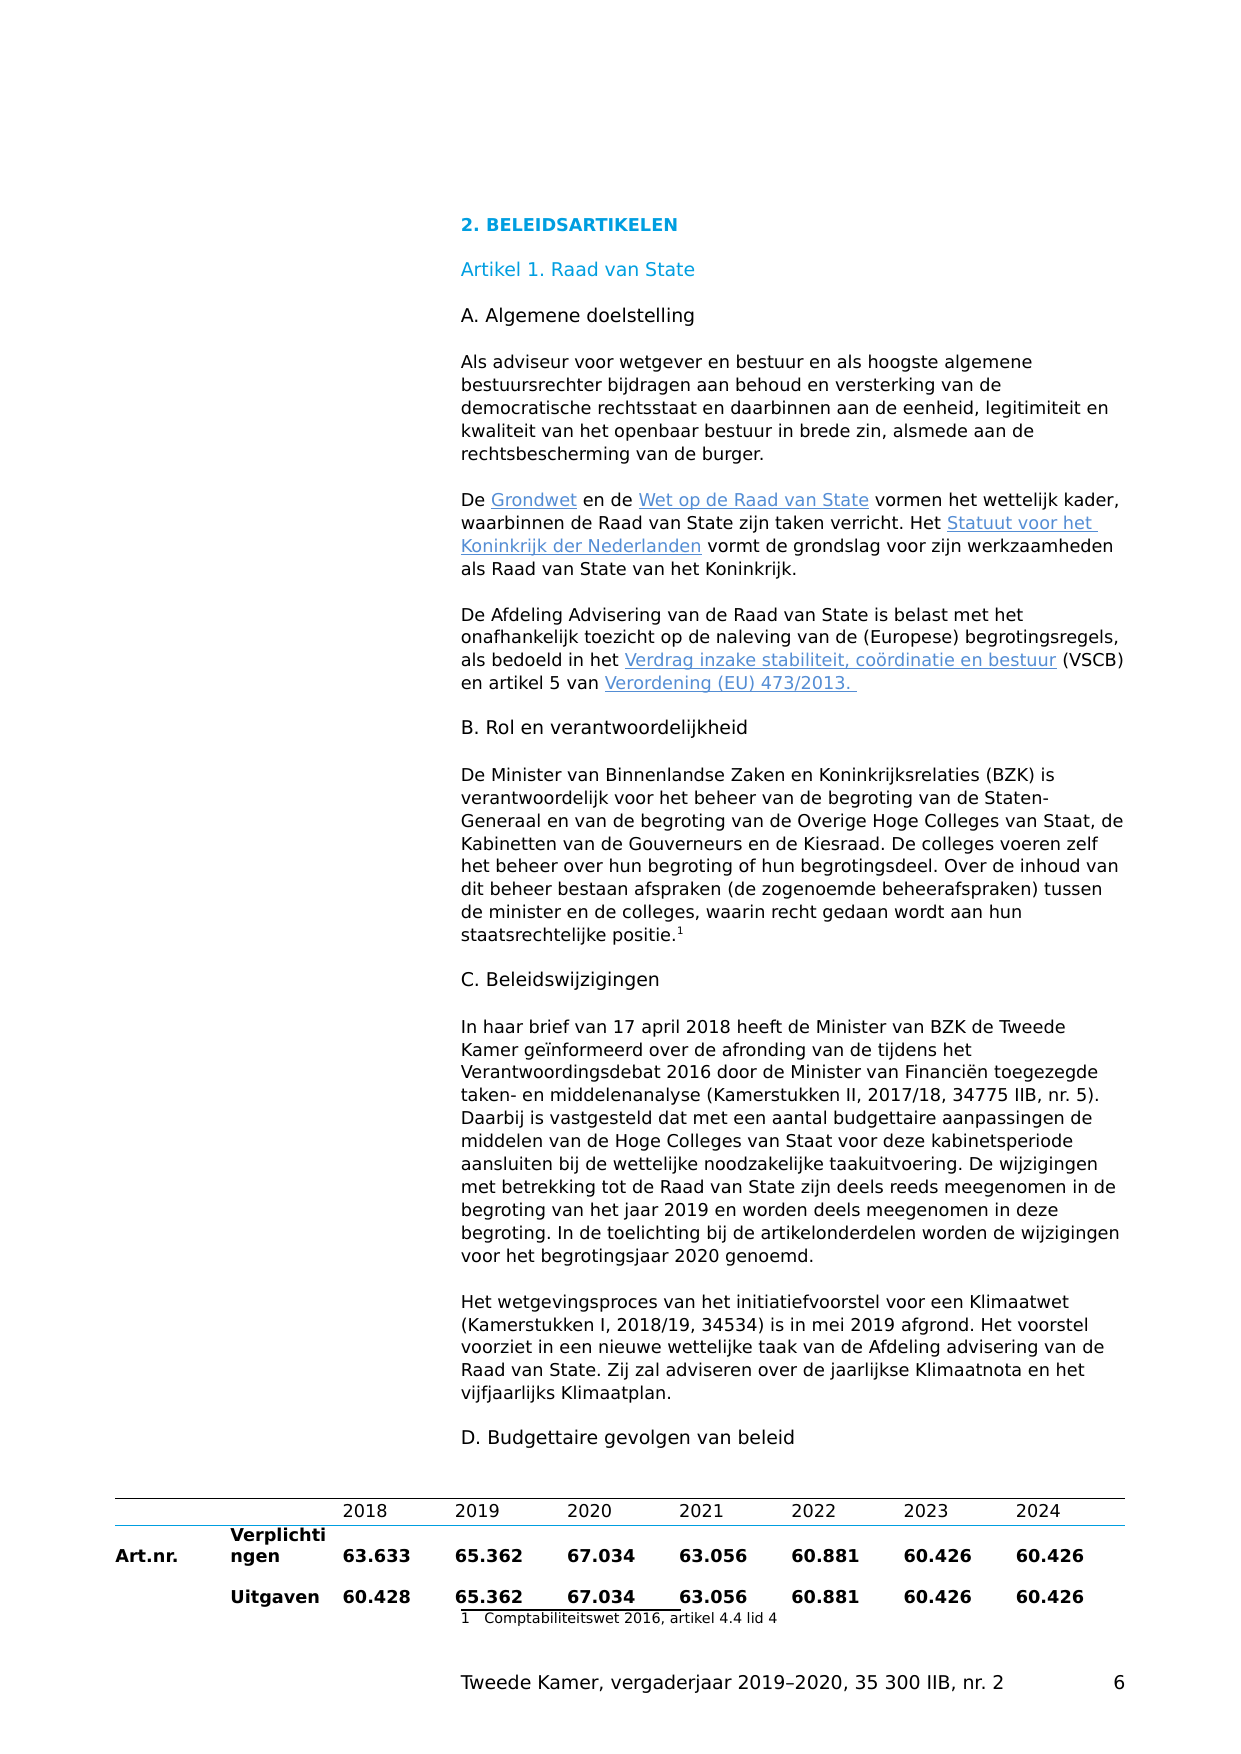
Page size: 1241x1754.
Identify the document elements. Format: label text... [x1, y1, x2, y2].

text __Comptabiliteitswet 2016, artikel 4.4 lid 4 [461, 1610, 1125, 1627]
text Als adviseur voor wetgever en bestuur en als hoogste algemene bestuursrechter bijdragen aan behoud en versterking van de democratische rechtsstaat en daarbinnen aan de eenheid, legitimiteit en kwaliteit van het openbaar bestuur in brede zin, alsmede aan de rechtsbescherming van de burger. [461, 351, 1125, 465]
text In haar brief van 17 april 2018 heeft de Minister van BZK de Tweede Kamer geïnformeerd over de afronding van de tijdens het Verantwoordingsdebat 2016 door de Minister van Financiën toegezegde taken- en middelenanalyse (Kamerstukken II, 2017/18, 34775 IIB, nr. 5). Daarbij is vastgesteld dat met een aantal budgettaire aanpassingen de middelen van de Hoge Colleges van Staat voor deze kabinetsperiode aansluiten bij de wettelijke noodzakelijke taakuitvoering. De wijzigingen met betrekking tot de Raad van State zijn deels reeds meegenomen in de begroting van het jaar 2019 en worden deels meegenomen in deze begroting. In de toelichting bij de artikelonderdelen worden de wijzigingen voor het begrotingsjaar 2020 genoemd. [461, 1015, 1125, 1267]
table_cell 2024 [1013, 1499, 1125, 1525]
table_header Tabel 2 Budgettaire gevolgen van beleid art. 1 Raad van State (bedragen x € 1.000) [115, 1473, 1125, 1498]
title D. Budgettaire gevolgen van beleid [461, 1427, 1125, 1449]
table_cell 60.428 [340, 1587, 452, 1608]
table_cell 67.034 [564, 1587, 676, 1608]
text De Minister van Binnenlandse Zaken en Koninkrijksrelaties (BZK) is verantwoordelijk voor het beheer van de begroting van de Staten-Generaal en van de begroting van de Overige Hoge Colleges van Staat, de Kabinetten van de Gouverneurs en de Kiesraad. De colleges voeren zelf het beheer over hun begroting of hun begrotingsdeel. Over de inhoud van dit beheer bestaan afspraken (de zogenoemde beheerafspraken) tussen de minister en de colleges, waarin recht gedaan wordt aan hun staatsrechtelijke positie. [461, 763, 1125, 946]
table_cell [564, 1567, 676, 1587]
title A. Algemene doelstelling [461, 305, 1125, 327]
table_cell [788, 1567, 900, 1587]
table_cell 2020 [564, 1499, 676, 1525]
text De Grondwet en de Wet op de Raad van State vormen het wettelijk kader, waarbinnen de Raad van State zijn taken verricht. Het Statuut voor het Koninkrijk der Nederlanden vormt de grondslag voor zijn werkzaamheden als Raad van State van het Koninkrijk. [461, 488, 1125, 580]
table_cell 65.362 [452, 1587, 564, 1608]
table_cell 2022 [788, 1499, 900, 1525]
table_cell Verplichtingen [227, 1526, 339, 1567]
table_cell [115, 1567, 227, 1587]
title C. Beleidswijzigingen [461, 969, 1125, 991]
table_cell [900, 1567, 1013, 1587]
table_cell [340, 1567, 452, 1587]
table_cell 63.056 [676, 1587, 788, 1608]
table_cell [115, 1499, 227, 1525]
table_cell Uitgaven [227, 1587, 339, 1608]
table_cell 2019 [452, 1499, 564, 1525]
table_cell 60.881 [788, 1526, 900, 1567]
text De Afdeling Advisering van de Raad van State is belast met het onafhankelijk toezicht op de naleving van de (Europese) begrotingsregels, als bedoeld in het Verdrag inzake stabiliteit, coördinatie en bestuur (VSCB) en artikel 5 van Verordening (EU) 473/2013. [461, 603, 1125, 694]
table_cell 63.633 [340, 1526, 452, 1567]
table_cell [1013, 1567, 1125, 1587]
table_cell [452, 1567, 564, 1587]
table_cell [227, 1567, 339, 1587]
title Artikel 1. Raad van State [461, 259, 1125, 281]
table_cell [115, 1587, 227, 1608]
table_cell Art.nr. [115, 1526, 227, 1567]
table_cell 60.426 [900, 1587, 1013, 1608]
text Het wetgevingsproces van het initiatiefvoorstel voor een Klimaatwet (Kamerstukken I, 2018/19, 34534) is in mei 2019 afgrond. Het voorstel voorziet in een nieuwe wettelijke taak van de Afdeling advisering van de Raad van State. Zij zal adviseren over de jaarlijkse Klimaatnota en het vijfjaarlijks Klimaatplan. [461, 1290, 1125, 1404]
table_cell 67.034 [564, 1526, 676, 1567]
table_cell 2023 [900, 1499, 1013, 1525]
title 2. BELEIDSARTIKELEN [461, 213, 1125, 236]
table_cell 2018 [340, 1499, 452, 1525]
table_cell 60.881 [788, 1587, 900, 1608]
table_cell 2021 [676, 1499, 788, 1525]
table_cell 60.426 [1013, 1526, 1125, 1567]
table_cell 60.426 [900, 1526, 1013, 1567]
table_cell [676, 1567, 788, 1587]
table_cell [227, 1499, 339, 1525]
table_cell 63.056 [676, 1526, 788, 1567]
table_cell 65.362 [452, 1526, 564, 1567]
title B. Rol en verantwoordelijkheid [461, 717, 1125, 739]
table_cell 60.426 [1013, 1587, 1125, 1608]
